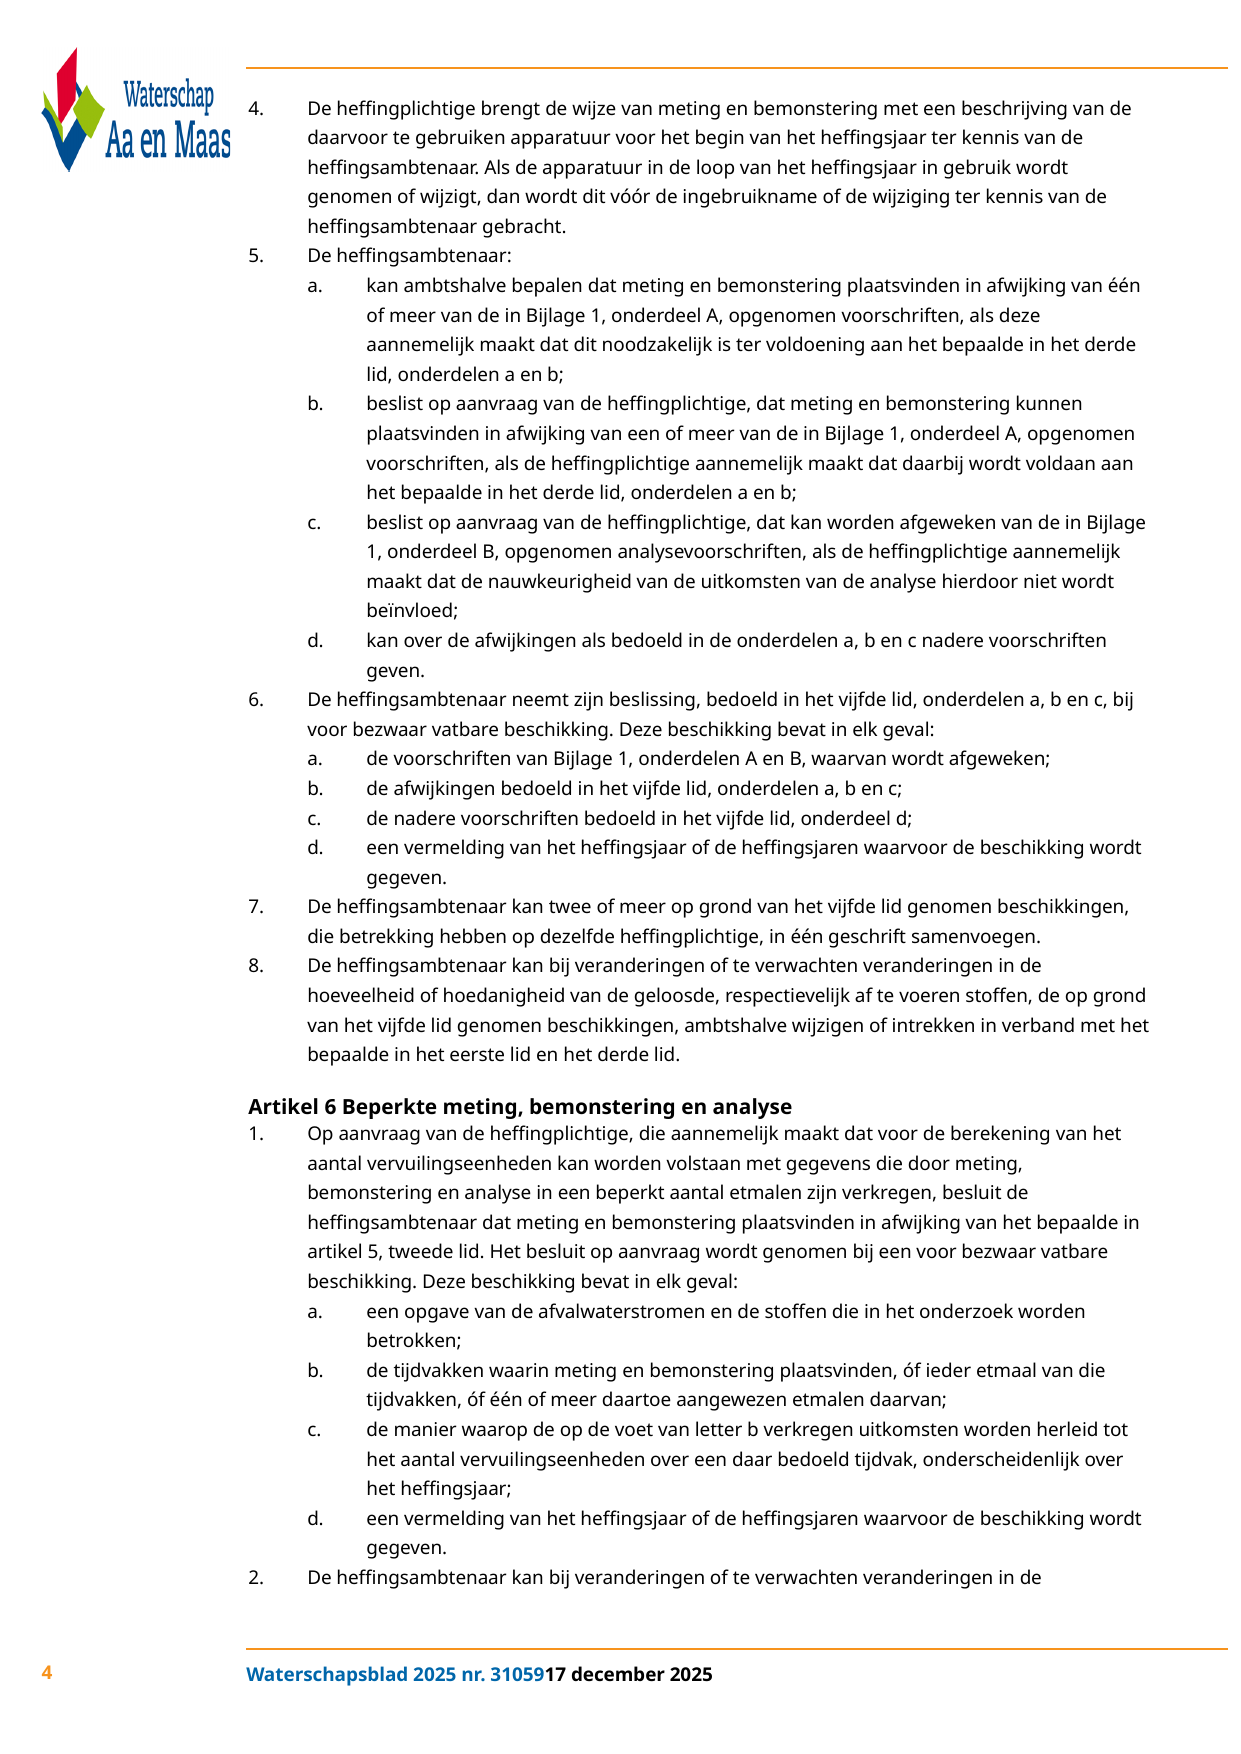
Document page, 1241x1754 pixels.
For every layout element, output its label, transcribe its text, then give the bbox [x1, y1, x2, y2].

list de manier waarop de op de voet van letter b verkregen uitkomsten worden herleid tot het aantal vervuilingseenheden over een daar bedoeld tijdvak, onderscheidenlijk over het heffingsjaar; [307, 1416, 1152, 1501]
list De heffingsambtenaar kan twee of meer op grond van het vijfde lid genomen beschikkingen, die betrekking hebben op dezelfde heffingplichtige, in één geschrift samenvoegen. [248, 893, 1152, 949]
list De heffingsambtenaar kan bij veranderingen of te verwachten veranderingen in de hoeveelheid of hoedanigheid van de geloosde, respectievelijk af te voeren stoffen, de op grond van het vijfde lid genomen beschikkingen, ambtshalve wijzigen of intrekken in verband met het bepaalde in het eerste lid en het derde lid. [248, 953, 1152, 1067]
list De heffingsambtenaar kan bij veranderingen of te verwachten veranderingen in de [248, 1564, 1152, 1590]
list De heffingsambtenaar: [248, 243, 1152, 268]
list de voorschriften van Bijlage 1, onderdelen A en B, waarvan wordt afgeweken; [307, 746, 1152, 771]
list de tijdvakken waarin meting en bemonstering plaatsvinden, óf ieder etmaal van die tijdvakken, óf één of meer daartoe aangewezen etmalen daarvan; [307, 1357, 1152, 1412]
picture [41, 47, 231, 172]
list beslist op aanvraag van de heffingplichtige, dat kan worden afgeweken van de in Bijlage 1, onderdeel B, opgenomen analysevoorschriften, als de heffingplichtige aannemelijk maakt dat de nauwkeurigheid van de uitkomsten van de analyse hierdoor niet wordt beïnvloed; [307, 509, 1152, 623]
list de afwijkingen bedoeld in het vijfde lid, onderdelen a, b en c; [307, 775, 1152, 801]
list De heffingsambtenaar neemt zijn beslissing, bedoeld in het vijfde lid, onderdelen a, b en c, bij voor bezwaar vatbare beschikking. Deze beschikking bevat in elk geval: [248, 686, 1152, 742]
list kan over de afwijkingen als bedoeld in de onderdelen a, b en c nadere voorschriften geven. [307, 627, 1152, 683]
text Artikel 6 Beperkte meting, bemonstering en analyse [248, 1092, 1152, 1120]
list een opgave van de afvalwaterstromen en de stoffen die in het onderzoek worden betrokken; [307, 1298, 1152, 1353]
list de nadere voorschriften bedoeld in het vijfde lid, onderdeel d; [307, 805, 1152, 831]
list beslist op aanvraag van de heffingplichtige, dat meting en bemonstering kunnen plaatsvinden in afwijking van een of meer van de in Bijlage 1, onderdeel A, opgenomen voorschriften, als de heffingplichtige aannemelijk maakt dat daarbij wordt voldaan aan het bepaalde in het derde lid, onderdelen a en b; [307, 391, 1152, 505]
list een vermelding van het heffingsjaar of de heffingsjaren waarvoor de beschikking wordt gegeven. [307, 1505, 1152, 1560]
list Op aanvraag van de heffingplichtige, die aannemelijk maakt dat voor de berekening van het aantal vervuilingseenheden kan worden volstaan met gegevens die door meting, bemonstering en analyse in een beperkt aantal etmalen zijn verkregen, besluit de heffingsambtenaar dat meting en bemonstering plaatsvinden in afwijking van het bepaalde in artikel 5, tweede lid. Het besluit op aanvraag wordt genomen bij een voor bezwaar vatbare beschikking. Deze beschikking bevat in elk geval: [248, 1120, 1152, 1294]
list De heffingplichtige brengt de wijze van meting en bemonstering met een beschrijving van de daarvoor te gebruiken apparatuur voor het begin van het heffingsjaar ter kennis van de heffingsambtenaar. Als de apparatuur in de loop van het heffingsjaar in gebruik wordt genomen of wijzigt, dan wordt dit vóór de ingebruikname of de wijziging ter kennis van de heffingsambtenaar gebracht. [248, 95, 1152, 239]
list kan ambtshalve bepalen dat meting en bemonstering plaatsvinden in afwijking van één of meer van de in Bijlage 1, onderdeel A, opgenomen voorschriften, als deze aannemelijk maakt dat dit noodzakelijk is ter voldoening aan het bepaalde in het derde lid, onderdelen a en b; [307, 272, 1152, 387]
list een vermelding van het heffingsjaar of de heffingsjaren waarvoor de beschikking wordt gegeven. [307, 834, 1152, 890]
